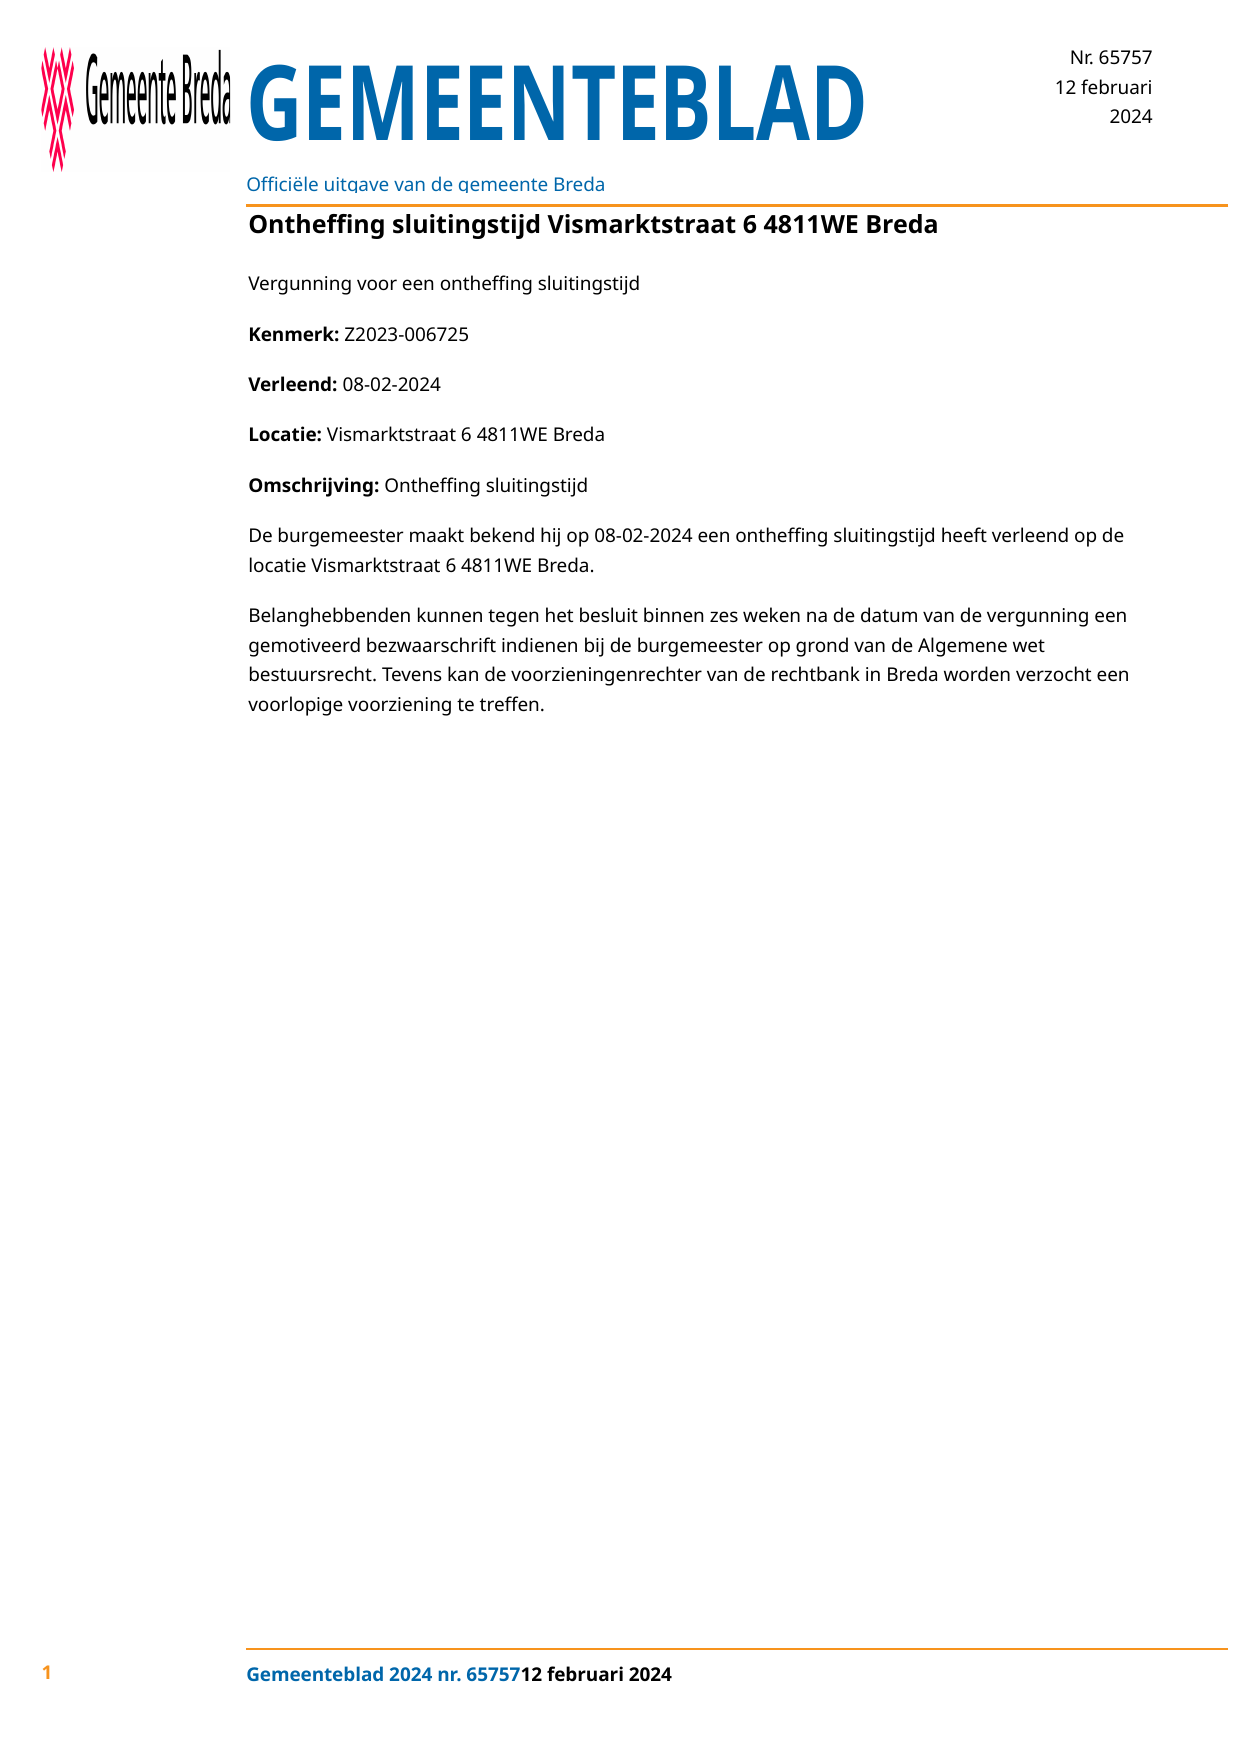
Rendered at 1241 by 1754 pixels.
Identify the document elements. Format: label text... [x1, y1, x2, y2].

text Vergunning voor een ontheffing sluitingstijd [248, 270, 1152, 296]
text Locatie: Vismarktstraat 6 4811WE Breda [248, 422, 1152, 447]
text Verleend: 08-02-2024 [248, 371, 1152, 397]
text Belanghebbenden kunnen tegen het besluit binnen zes weken na de datum van de vergunning een gemotiveerd bezwaarschrift indienen bij de burgemeester op grond van de Algemene wet bestuursrecht. Tevens kan de voorzieningenrechter van de rechtbank in Breda worden verzocht een voorlopige voorziening te treffen. [248, 602, 1152, 717]
text Omschrijving: Ontheffing sluitingstijd [248, 472, 1152, 498]
text De burgemeester maakt bekend hij op 08-02-2024 een ontheffing sluitingstijd heeft verleend op de locatie Vismarktstraat 6 4811WE Breda. [248, 522, 1152, 578]
text Kenmerk: Z2023-006725 [248, 321, 1152, 346]
picture [41, 47, 231, 172]
text Ontheffing sluitingstijd Vismarktstraat 6 4811WE Breda [248, 207, 1152, 241]
